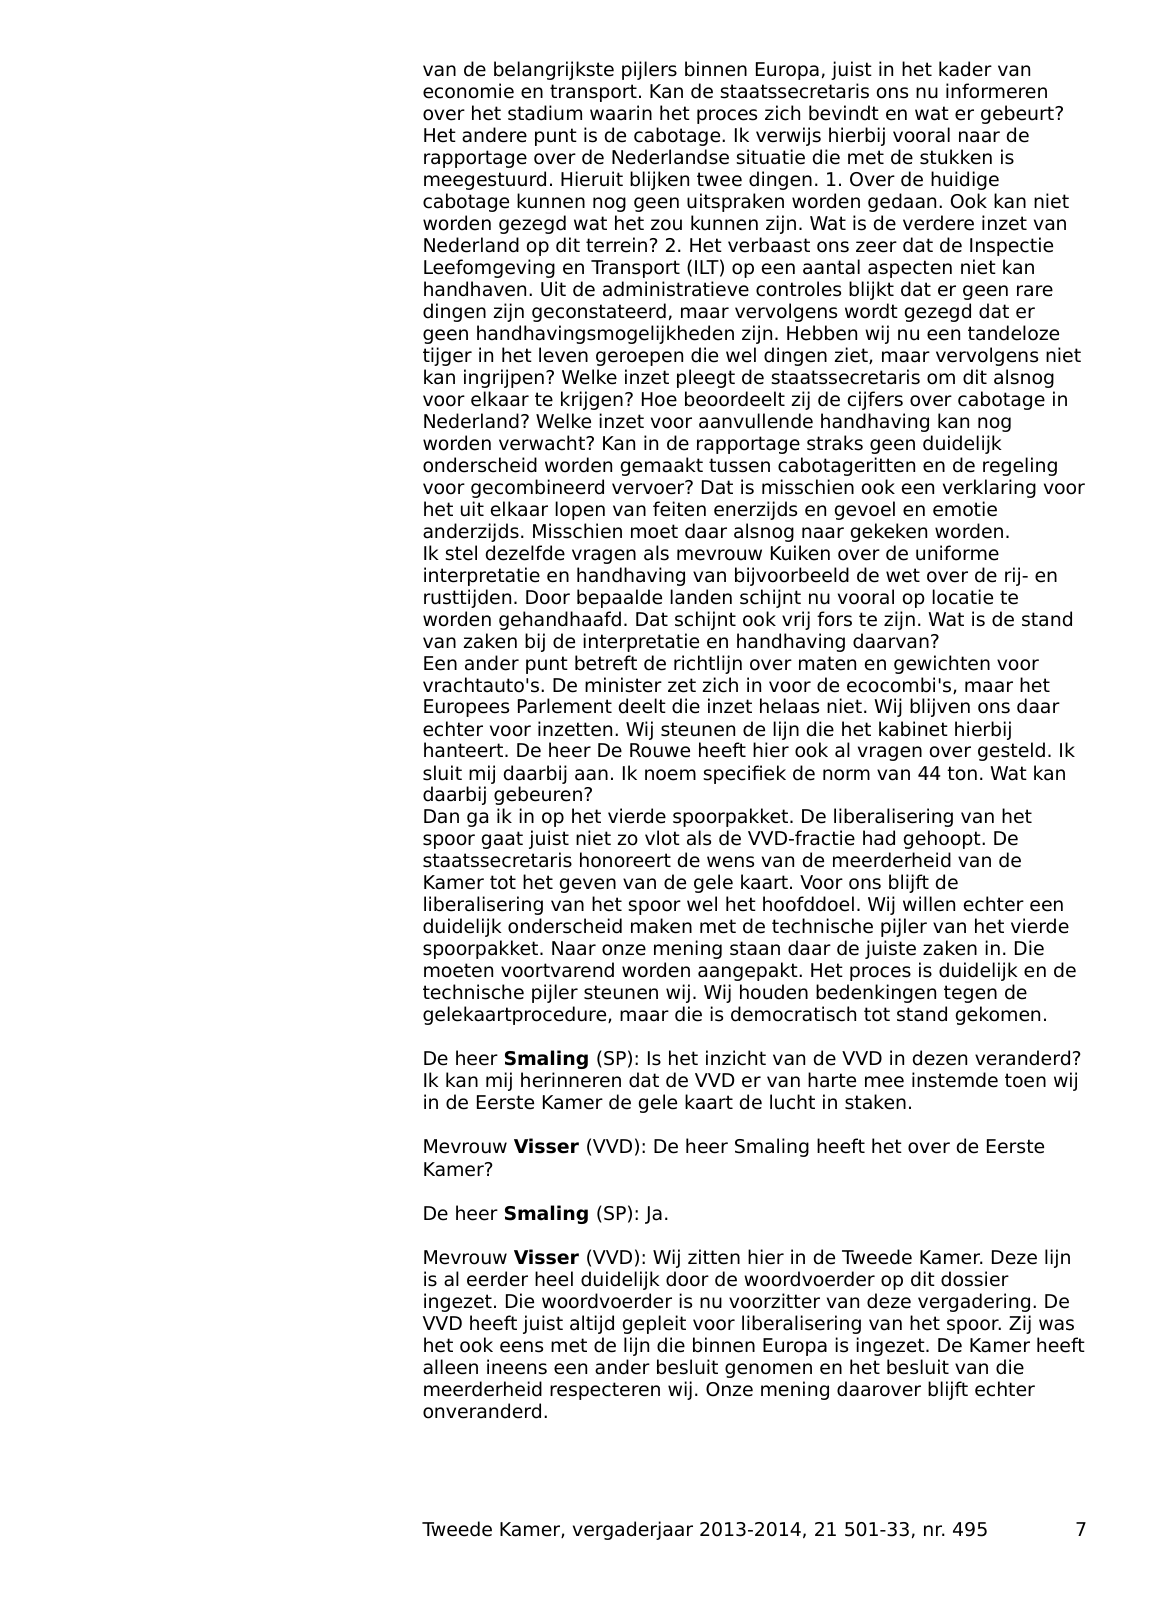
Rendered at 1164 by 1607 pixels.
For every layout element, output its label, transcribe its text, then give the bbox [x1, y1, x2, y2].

text Mevrouw Visser (VVD): De heer Smaling heeft het over de Eerste Kamer? [422, 1136, 1087, 1180]
text Ik stel dezelfde vragen als mevrouw Kuiken over de uniforme interpretatie en handhaving van bijvoorbeeld de wet over de rij- en rusttijden. Door bepaalde landen schijnt nu vooral op locatie te worden gehandhaafd. Dat schijnt ook vrij fors te zijn. Wat is de stand van zaken bij de interpretatie en handhaving daarvan? [422, 543, 1087, 652]
text Het andere punt is de cabotage. Ik verwijs hierbij vooral naar de rapportage over de Nederlandse situatie die met de stukken is meegestuurd. Hieruit blijken twee dingen. 1. Over de huidige cabotage kunnen nog geen uitspraken worden gedaan. Ook kan niet worden gezegd wat het zou kunnen zijn. Wat is de verdere inzet van Nederland op dit terrein? 2. Het verbaast ons zeer dat de Inspectie Leefomgeving en Transport (ILT) op een aantal aspecten niet kan handhaven. Uit de administratieve controles blijkt dat er geen rare dingen zijn geconstateerd, maar vervolgens wordt gezegd dat er geen handhavingsmogelijkheden zijn. Hebben wij nu een tandeloze tijger in het leven geroepen die wel dingen ziet, maar vervolgens niet kan ingrijpen? Welke inzet pleegt de staatssecretaris om dit alsnog voor elkaar te krijgen? Hoe beoordeelt zij de cijfers over cabotage in Nederland? Welke inzet voor aanvullende handhaving kan nog worden verwacht? Kan in de rapportage straks geen duidelijk onderscheid worden gemaakt tussen cabotageritten en de regeling voor gecombineerd vervoer? Dat is misschien ook een verklaring voor het uit elkaar lopen van feiten enerzijds en gevoel en emotie anderzijds. Misschien moet daar alsnog naar gekeken worden. [422, 125, 1087, 543]
text van de belangrijkste pijlers binnen Europa, juist in het kader van economie en transport. Kan de staatssecretaris ons nu informeren over het stadium waarin het proces zich bevindt en wat er gebeurt? [422, 59, 1087, 125]
text De heer Smaling (SP): Is het inzicht van de VVD in dezen veranderd? Ik kan mij herinneren dat de VVD er van harte mee instemde toen wij in de Eerste Kamer de gele kaart de lucht in staken. [422, 1048, 1087, 1114]
text Mevrouw Visser (VVD): Wij zitten hier in de Tweede Kamer. Deze lijn is al eerder heel duidelijk door de woordvoerder op dit dossier ingezet. Die woordvoerder is nu voorzitter van deze vergadering. De VVD heeft juist altijd gepleit voor liberalisering van het spoor. Zij was het ook eens met de lijn die binnen Europa is ingezet. De Kamer heeft alleen ineens een ander besluit genomen en het besluit van die meerderheid respecteren wij. Onze mening daarover blijft echter onveranderd. [422, 1247, 1087, 1423]
text Dan ga ik in op het vierde spoorpakket. De liberalisering van het spoor gaat juist niet zo vlot als de VVD-fractie had gehoopt. De staatssecretaris honoreert de wens van de meerderheid van de Kamer tot het geven van de gele kaart. Voor ons blijft de liberalisering van het spoor wel het hoofddoel. Wij willen echter een duidelijk onderscheid maken met de technische pijler van het vierde spoorpakket. Naar onze mening staan daar de juiste zaken in. Die moeten voortvarend worden aangepakt. Het proces is duidelijk en de technische pijler steunen wij. Wij houden bedenkingen tegen de gelekaartprocedure, maar die is democratisch tot stand gekomen. [422, 806, 1087, 1026]
text De heer Smaling (SP): Ja. [422, 1203, 1087, 1224]
text Een ander punt betreft de richtlijn over maten en gewichten voor vrachtauto's. De minister zet zich in voor de ecocombi's, maar het Europees Parlement deelt die inzet helaas niet. Wij blijven ons daar echter voor inzetten. Wij steunen de lijn die het kabinet hierbij hanteert. De heer De Rouwe heeft hier ook al vragen over gesteld. Ik sluit mij daarbij aan. Ik noem specifiek de norm van 44 ton. Wat kan daarbij gebeuren? [422, 652, 1087, 806]
